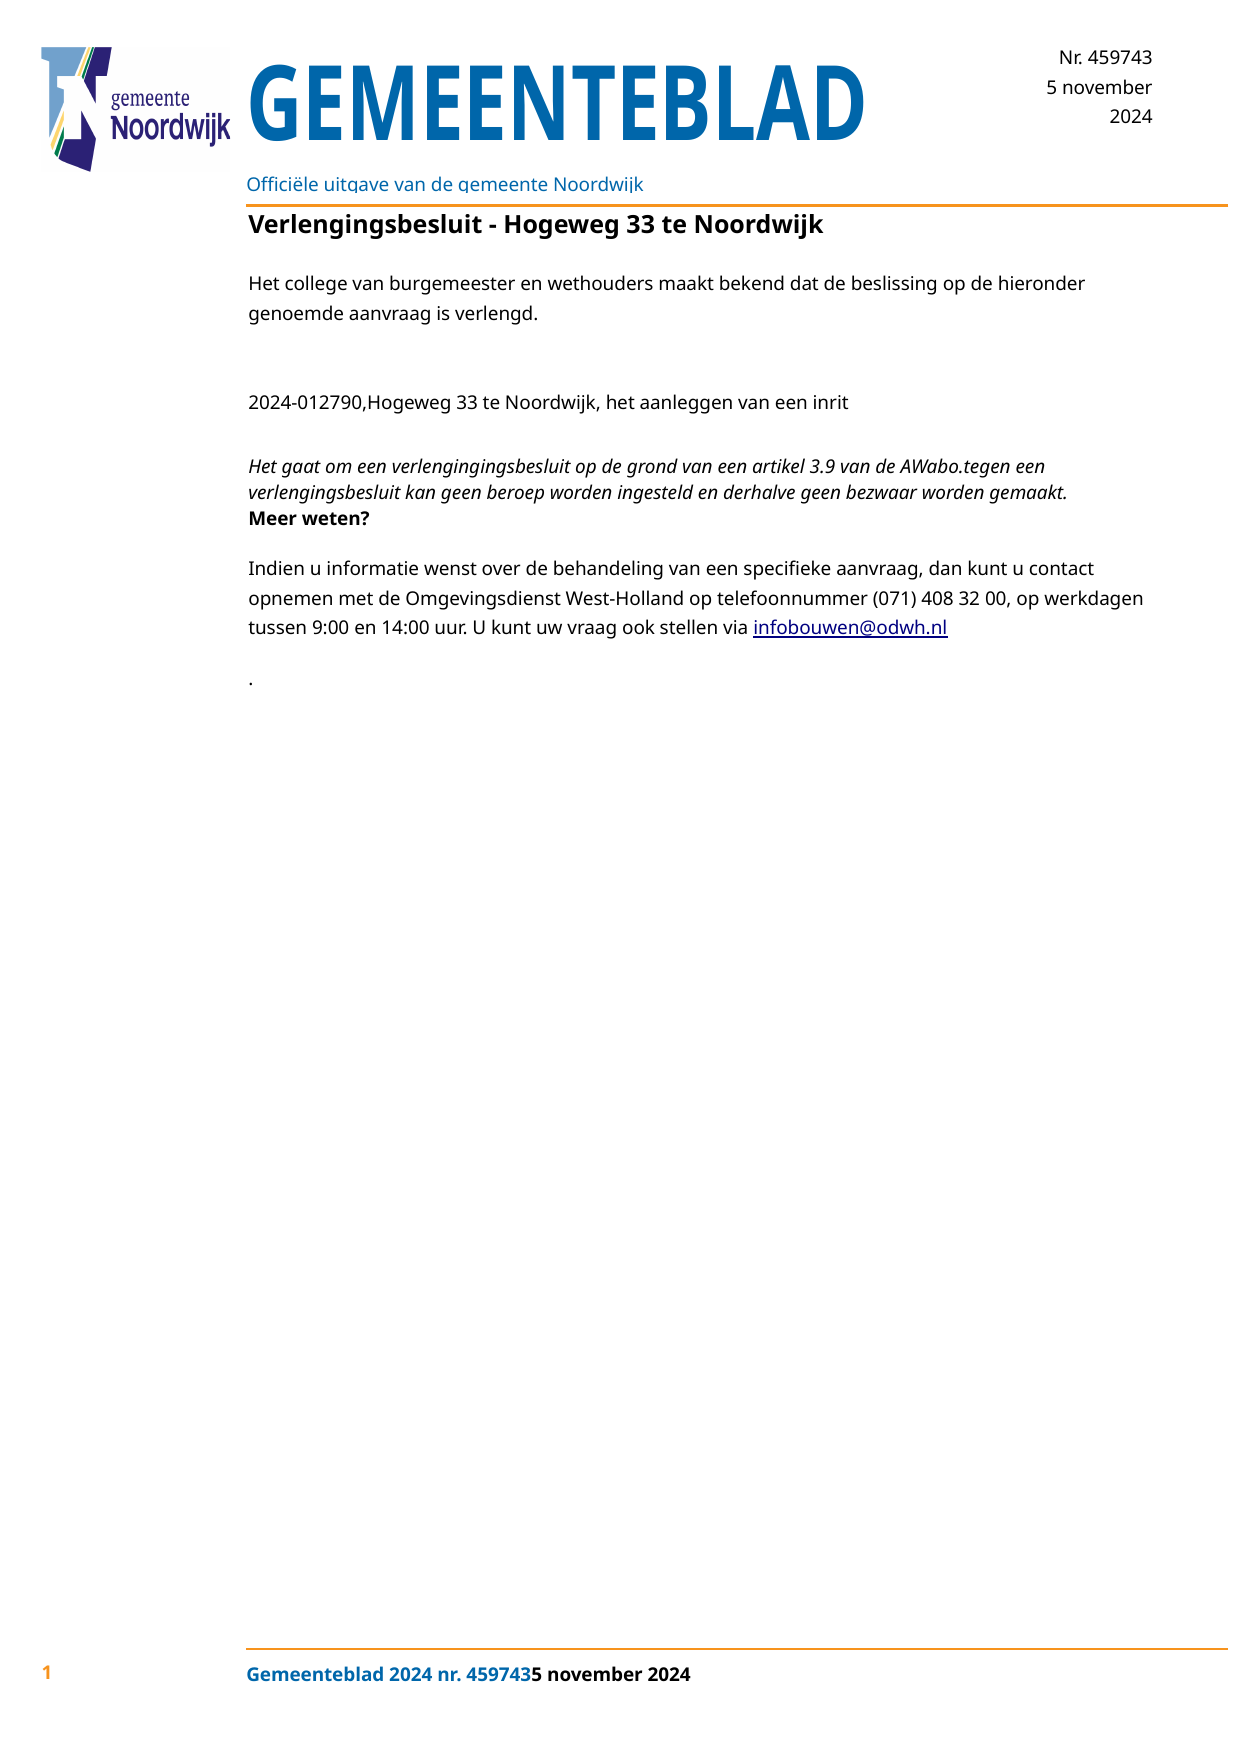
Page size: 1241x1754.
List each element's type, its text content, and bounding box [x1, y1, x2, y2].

text Indien u informatie wenst over de behandeling van een specifieke aanvraag, dan kunt u contact opnemen met de Omgevingsdienst West-Holland op telefoonnummer (071) 408 32 00, op werkdagen tussen 9:00 en 14:00 uur. U kunt uw vraag ook stellen via infobouwen@odwh.nl [248, 555, 1152, 640]
text . [248, 665, 1152, 691]
picture [41, 47, 231, 172]
text Het college van burgemeester en wethouders maakt bekend dat de beslissing op de hieronder genoemde aanvraag is verlengd. [248, 270, 1152, 326]
text Verlengingsbesluit - Hogeweg 33 te Noordwijk [248, 207, 1152, 241]
text Het gaat om een verlengingingsbesluit op de grond van een artikel 3.9 van de AWabo.tegen een verlengingsbesluit kan geen beroep worden ingesteld en derhalve geen bezwaar worden gemaakt. [248, 453, 1152, 505]
text Meer weten? [248, 505, 1152, 531]
text 2024-012790,Hogeweg 33 te Noordwijk, het aanleggen van een inrit [248, 389, 1152, 415]
